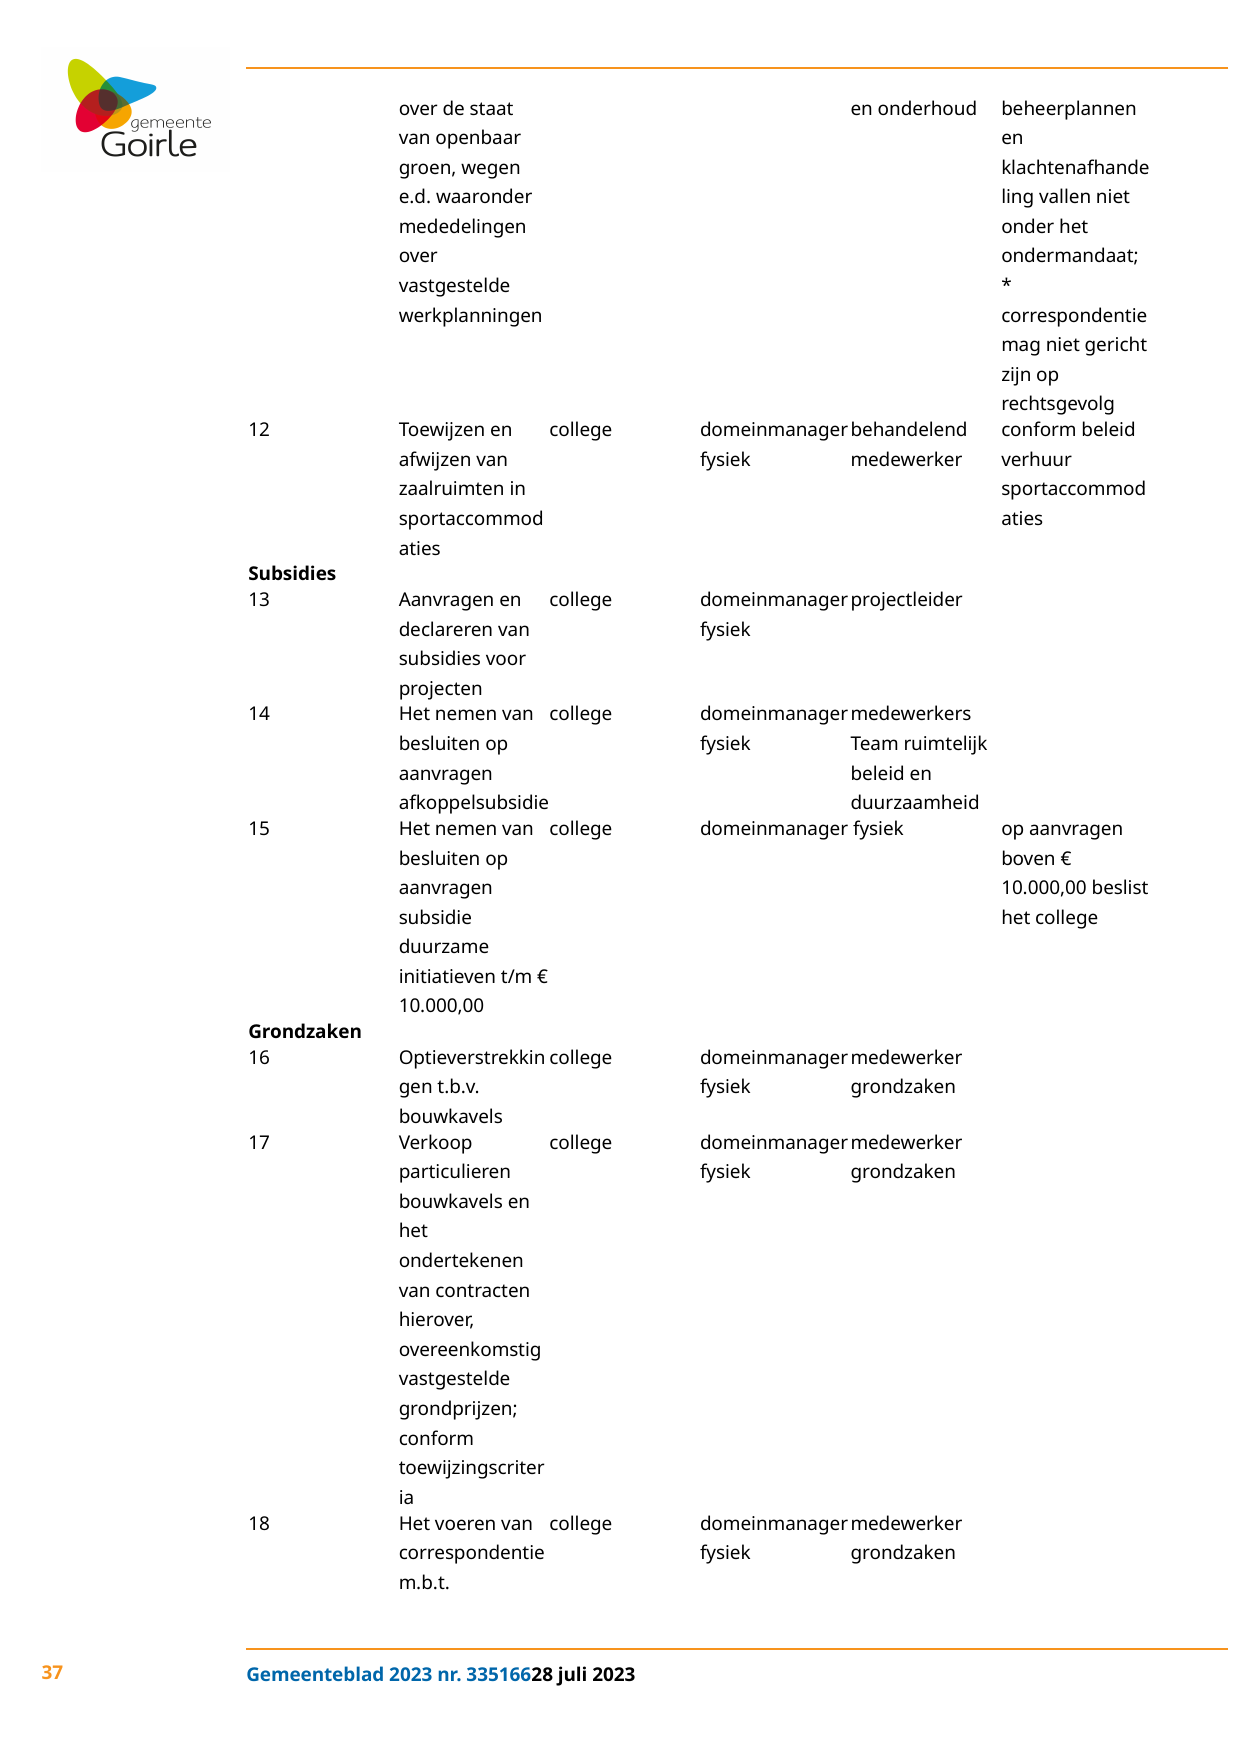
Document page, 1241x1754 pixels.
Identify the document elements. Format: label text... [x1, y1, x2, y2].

table_cell domeinmanager fysiek [700, 1129, 850, 1510]
table_cell college [549, 1510, 700, 1594]
table_cell Grondzaken [248, 1018, 1152, 1044]
table_cell medewerker grondzaken [850, 1044, 1001, 1129]
table_cell college [549, 701, 700, 815]
picture [41, 47, 231, 172]
table_cell Subsidies [248, 560, 1152, 586]
table_cell 13 [248, 586, 398, 701]
table_cell 12 [248, 416, 398, 560]
table_cell over de staat van openbaar groen, wegen e.d. waaronder mededelingen over vastgestelde werkplanningen [399, 95, 549, 416]
table_cell [1001, 586, 1152, 701]
table_cell domeinmanager fysiek [700, 1044, 850, 1129]
table_cell 16 [248, 1044, 398, 1129]
table_cell 15 [248, 815, 398, 1018]
table_cell domeinmanager fysiek [700, 416, 850, 560]
table_cell domeinmanager fysiek [700, 701, 850, 815]
table_cell domeinmanager fysiek [700, 815, 1001, 1018]
table_cell college [549, 416, 700, 560]
table_cell conform beleid verhuur sportaccommodaties [1001, 416, 1152, 560]
table_cell 17 [248, 1129, 398, 1510]
table_cell medewerker grondzaken [850, 1510, 1001, 1594]
table_cell op aanvragen boven € 10.000,00 beslist het college [1001, 815, 1152, 1018]
table_cell college [549, 1129, 700, 1510]
table_cell domeinmanager fysiek [700, 1510, 850, 1594]
table_cell Het voeren van correspondentie m.b.t. [399, 1510, 549, 1594]
table_cell Verkoop particulieren bouwkavels en het ondertekenen van contracten hierover, overeenkomstig vastgestelde grondprijzen; conform toewijzingscriteria [399, 1129, 549, 1510]
table_cell [549, 95, 700, 416]
table_cell Het nemen van besluiten op aanvragen subsidie duurzame initiatieven t/m € 10.000,00 [399, 815, 549, 1018]
table_cell [1001, 1044, 1152, 1129]
table_cell projectleider [850, 586, 1001, 701]
table_cell [1001, 1510, 1152, 1594]
table_cell college [549, 1044, 700, 1129]
table_cell 18 [248, 1510, 398, 1594]
table_cell [1001, 1129, 1152, 1510]
table_cell behandelend medewerker [850, 416, 1001, 560]
table_cell en onderhoud [850, 95, 1001, 416]
table_cell Toewijzen en afwijzen van zaalruimten in sportaccommodaties [399, 416, 549, 560]
table_cell college [549, 815, 700, 1018]
table_cell domeinmanager fysiek [700, 586, 850, 701]
table_cell beheerplannen en klachtenafhandeling vallen niet onder het ondermandaat; * correspondentie mag niet gericht zijn op rechtsgevolg [1001, 95, 1152, 416]
table_cell [248, 95, 398, 416]
table_cell Het nemen van besluiten op aanvragen afkoppelsubsidie [399, 701, 549, 815]
table_cell medewerkers Team ruimtelijk beleid en duurzaamheid [850, 701, 1001, 815]
table_cell medewerker grondzaken [850, 1129, 1001, 1510]
table_cell 14 [248, 701, 398, 815]
table_cell [700, 95, 850, 416]
table_cell Aanvragen en declareren van subsidies voor projecten [399, 586, 549, 701]
table_cell college [549, 586, 700, 701]
table_cell Optieverstrekkingen t.b.v. bouwkavels [399, 1044, 549, 1129]
table_cell [1001, 701, 1152, 815]
